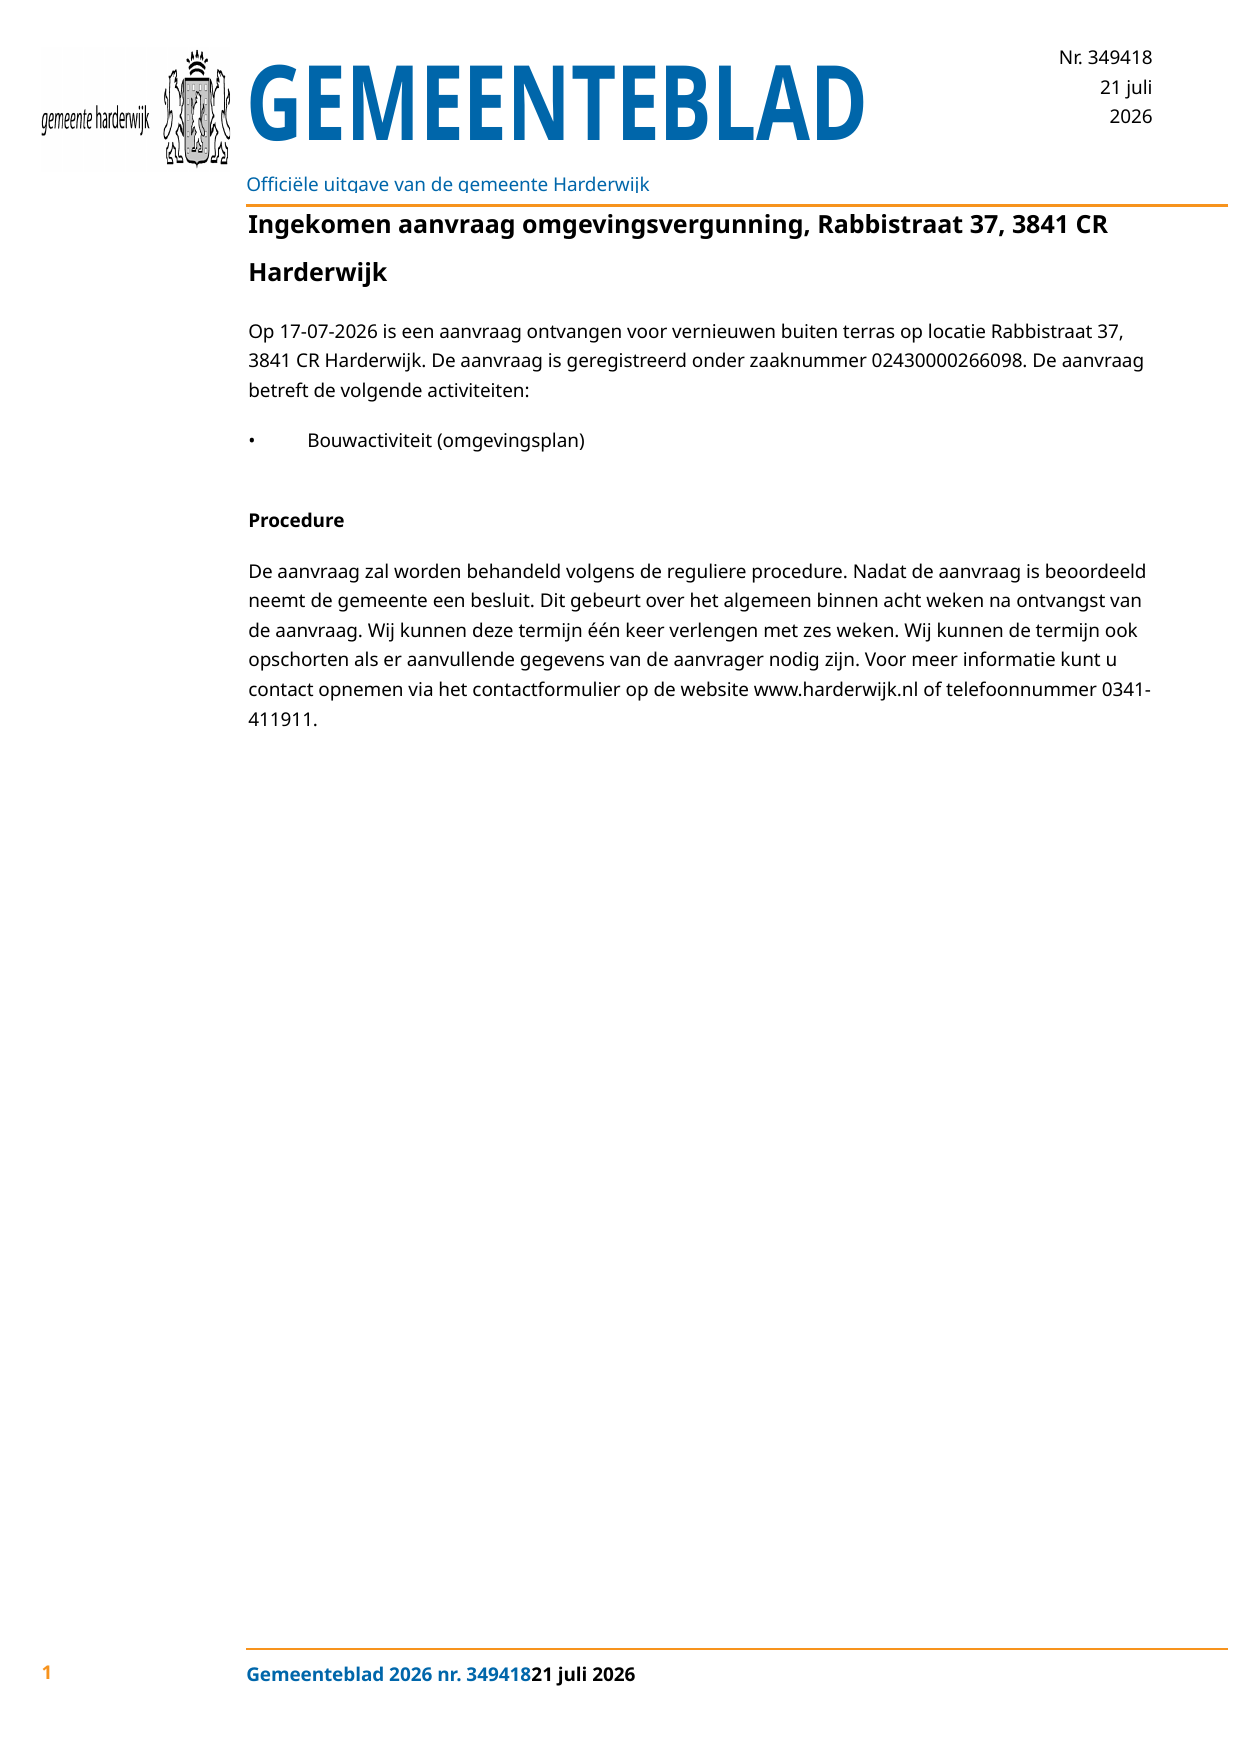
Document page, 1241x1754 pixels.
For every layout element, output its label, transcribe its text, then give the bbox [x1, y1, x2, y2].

text Op 17-07-2026 is een aanvraag ontvangen voor vernieuwen buiten terras op locatie Rabbistraat 37, 3841 CR Harderwijk. De aanvraag is geregistreerd onder zaaknummer 02430000266098. De aanvraag betreft de volgende activiteiten: [248, 318, 1152, 403]
list Bouwactiviteit (omgevingsplan) [248, 427, 1152, 453]
text De aanvraag zal worden behandeld volgens de reguliere procedure. Nadat de aanvraag is beoordeeld neemt de gemeente een besluit. Dit gebeurt over het algemeen binnen acht weken na ontvangst van de aanvraag. Wij kunnen deze termijn één keer verlengen met zes weken. Wij kunnen de termijn ook opschorten als er aanvullende gegevens van de aanvrager nodig zijn. Voor meer informatie kunt u contact opnemen via het contactformulier op de website www.harderwijk.nl of telefoonnummer 0341-411911. [248, 558, 1152, 732]
picture [41, 47, 231, 172]
text Procedure [248, 507, 1152, 533]
text Ingekomen aanvraag omgevingsvergunning, Rabbistraat 37, 3841 CR Harderwijk [248, 207, 1152, 288]
